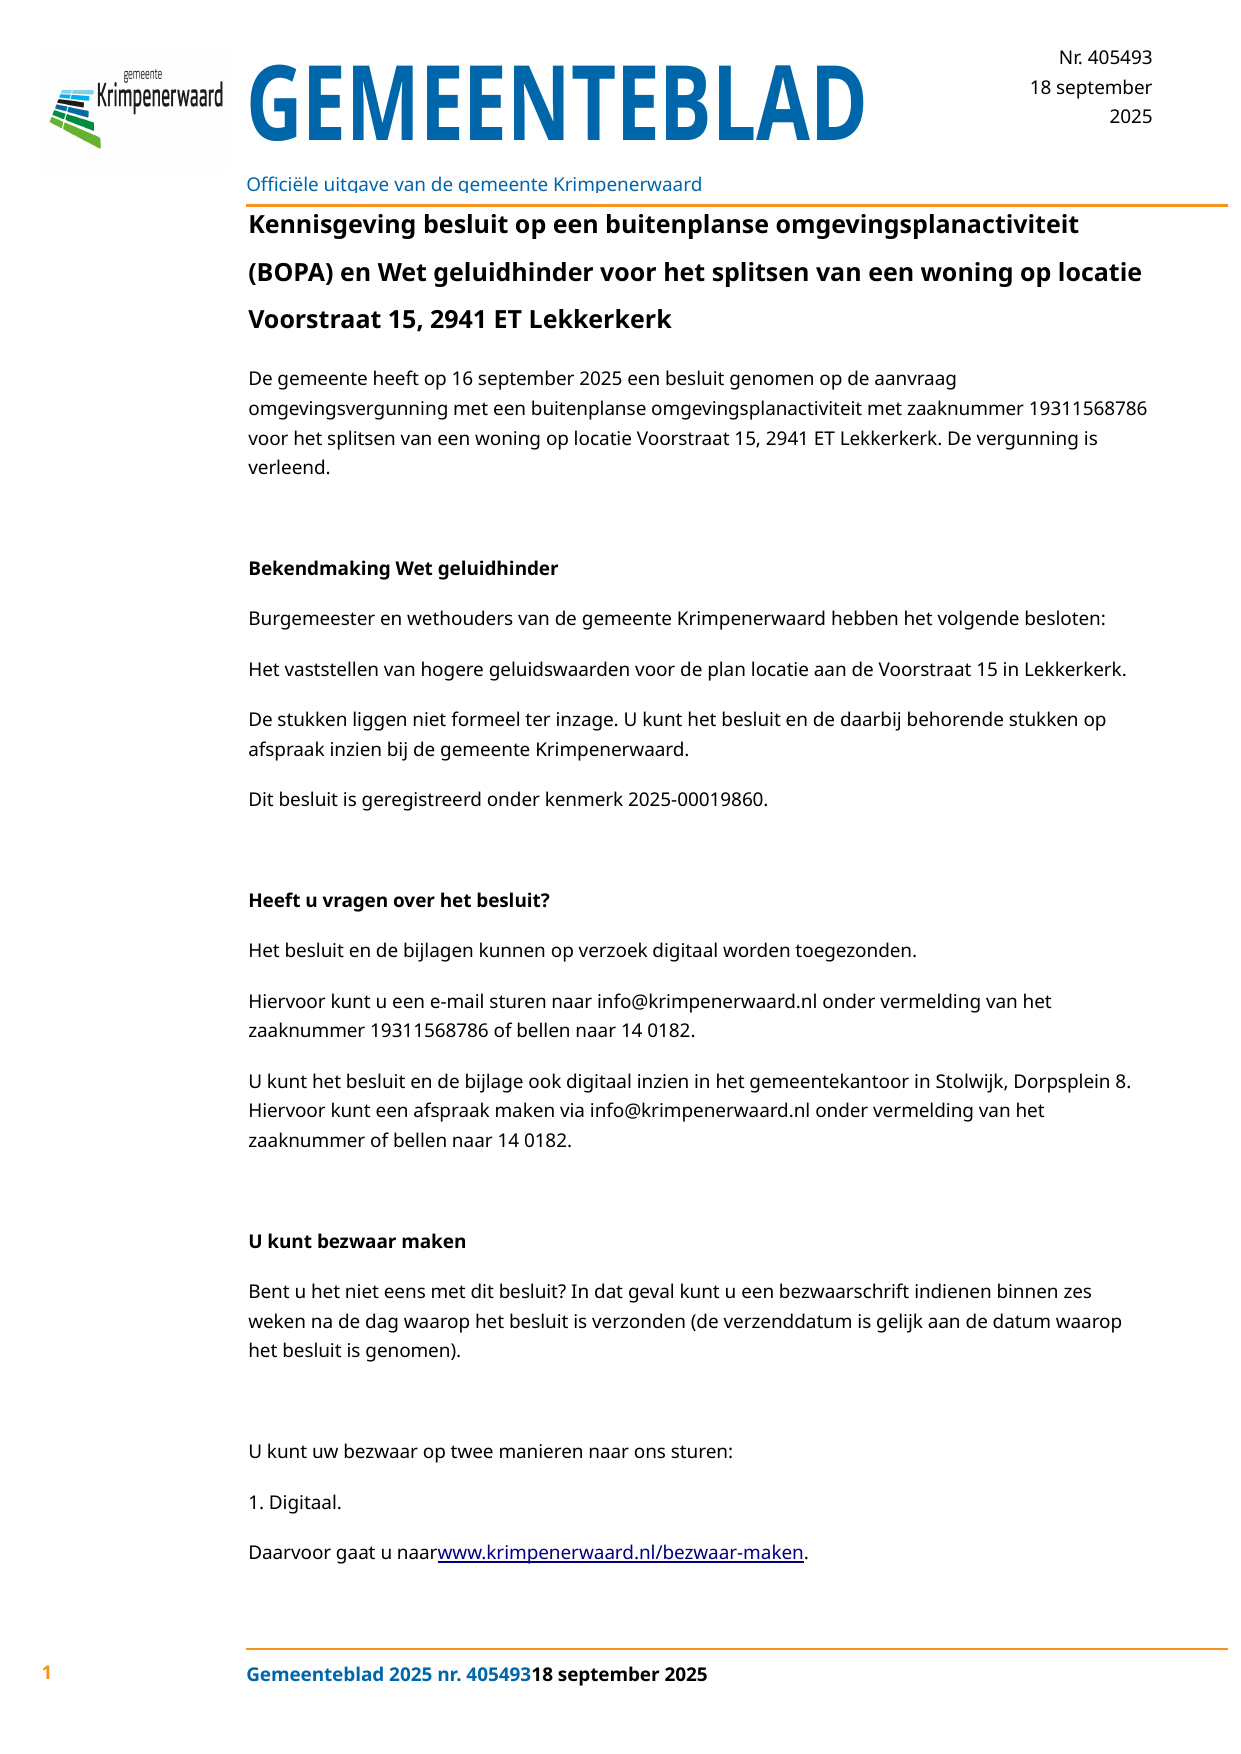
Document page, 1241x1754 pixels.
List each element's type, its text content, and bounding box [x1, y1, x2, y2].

text Hiervoor kunt u een e-mail sturen naar info@krimpenerwaard.nl onder vermelding van het zaaknummer 19311568786 of bellen naar 14 0182. [248, 988, 1152, 1043]
text Kennisgeving besluit op een buitenplanse omgevingsplanactiviteit (BOPA) en Wet geluidhinder voor het splitsen van een woning op locatie Voorstraat 15, 2941 ET Lekkerkerk [248, 207, 1152, 336]
text U kunt uw bezwaar op twee manieren naar ons sturen: [248, 1438, 1152, 1464]
text Bent u het niet eens met dit besluit? In dat geval kunt u een bezwaarschrift indienen binnen zes weken na de dag waarop het besluit is verzonden (de verzenddatum is gelijk aan de datum waarop het besluit is genomen). [248, 1278, 1152, 1363]
text De gemeente heeft op 16 september 2025 een besluit genomen op de aanvraag omgevingsvergunning met een buitenplanse omgevingsplanactiviteit met zaaknummer 19311568786 voor het splitsen van een woning op locatie Voorstraat 15, 2941 ET Lekkerkerk. De vergunning is verleend. [248, 366, 1152, 480]
text Burgemeester en wethouders van de gemeente Krimpenerwaard hebben het volgende besloten: [248, 606, 1152, 631]
text Heeft u vragen over het besluit? [248, 887, 1152, 913]
text Het vaststellen van hogere geluidswaarden voor de plan locatie aan de Voorstraat 15 in Lekkerkerk. [248, 656, 1152, 682]
text Bekendmaking Wet geluidhinder [248, 555, 1152, 581]
text 1. Digitaal. [248, 1489, 1152, 1514]
text U kunt bezwaar maken [248, 1228, 1152, 1254]
text Het besluit en de bijlagen kunnen op verzoek digitaal worden toegezonden. [248, 938, 1152, 963]
picture [41, 47, 231, 172]
text De stukken liggen niet formeel ter inzage. U kunt het besluit en de daarbij behorende stukken op afspraak inzien bij de gemeente Krimpenerwaard. [248, 706, 1152, 762]
text Dit besluit is geregistreerd onder kenmerk 2025-00019860. [248, 786, 1152, 812]
text U kunt het besluit en de bijlage ook digitaal inzien in het gemeentekantoor in Stolwijk, Dorpsplein 8. Hiervoor kunt een afspraak maken via info@krimpenerwaard.nl onder vermelding van het zaaknummer of bellen naar 14 0182. [248, 1068, 1152, 1153]
text Daarvoor gaat u naarwww.krimpenerwaard.nl/bezwaar-maken. [248, 1539, 1152, 1565]
